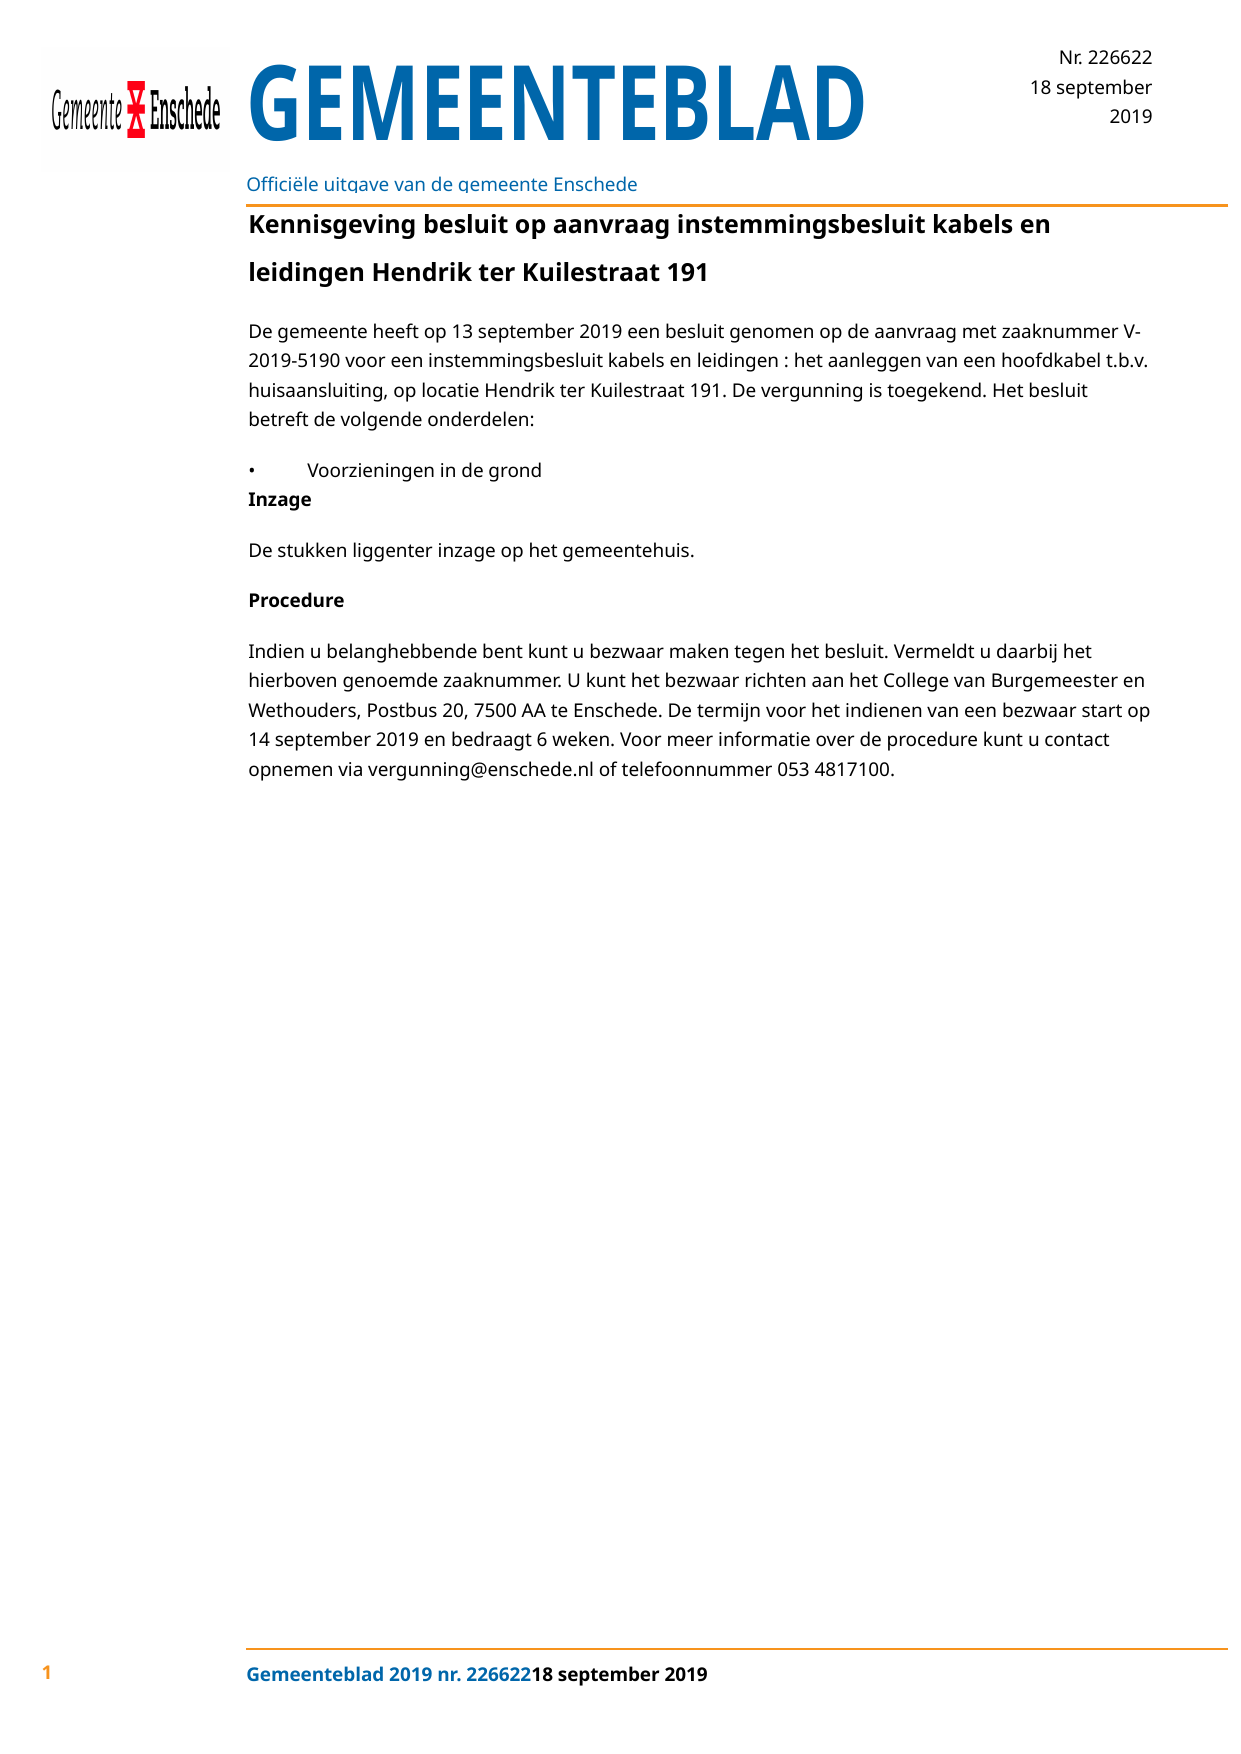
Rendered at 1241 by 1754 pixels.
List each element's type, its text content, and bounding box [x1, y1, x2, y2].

picture [41, 47, 231, 172]
text De gemeente heeft op 13 september 2019 een besluit genomen op de aanvraag met zaaknummer V-2019-5190 voor een instemmingsbesluit kabels en leidingen : het aanleggen van een hoofdkabel t.b.v. huisaansluiting, op locatie Hendrik ter Kuilestraat 191. De vergunning is toegekend. Het besluit betreft de volgende onderdelen: [248, 318, 1152, 432]
text Procedure [248, 587, 1152, 613]
text Inzage [248, 487, 1152, 512]
text De stukken liggenter inzage op het gemeentehuis. [248, 537, 1152, 563]
text Kennisgeving besluit op aanvraag instemmingsbesluit kabels en leidingen Hendrik ter Kuilestraat 191 [248, 207, 1152, 288]
text Indien u belanghebbende bent kunt u bezwaar maken tegen het besluit. Vermeldt u daarbij het hierboven genoemde zaaknummer. U kunt het bezwaar richten aan het College van Burgemees­ter en Wethouders, Postbus 20, 7500 AA te Enschede. De termijn voor het indienen van een bezwaar start op 14 september 2019 en bedraagt 6 weken. Voor meer informatie over de procedure kunt u contact opnemen via vergunning@enschede.nl of telefoonnummer 053 4817100. [248, 638, 1152, 782]
list Voorzieningen in de grond [248, 457, 1152, 483]
